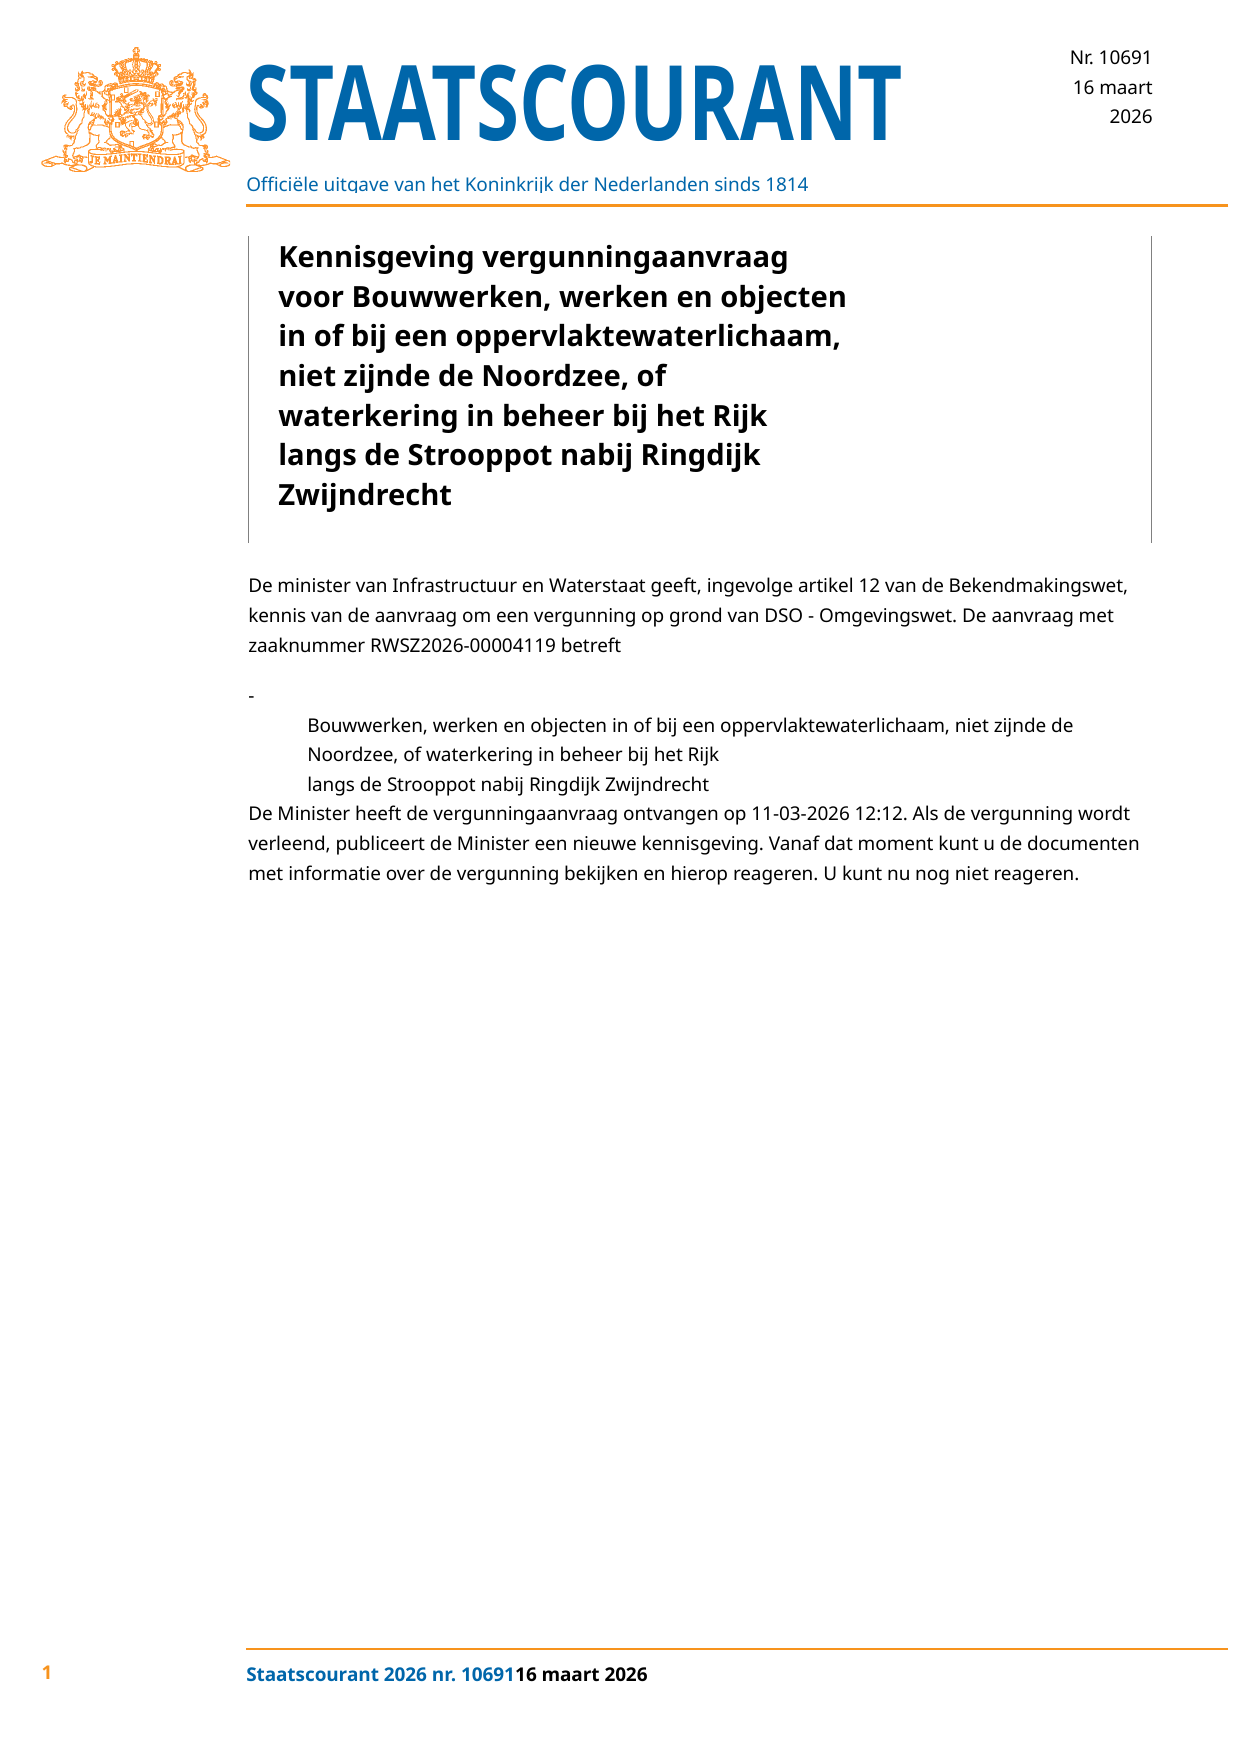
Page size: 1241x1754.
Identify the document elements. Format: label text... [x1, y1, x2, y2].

list langs de Strooppot nabij Ringdijk Zwijndrecht [248, 771, 1152, 797]
picture [41, 47, 231, 172]
list Bouwwerken, werken en objecten in of bij een oppervlaktewaterlichaam, niet zijnde de Noordzee, of waterkering in beheer bij het Rijk [248, 712, 1152, 767]
picture [912, 236, 1090, 414]
table_header [1090, 236, 1151, 413]
table_header [850, 236, 912, 413]
text De Minister heeft de vergunningaanvraag ontvangen op 11-03-2026 12:12. Als de vergunning wordt verleend, publiceert de Minister een nieuwe kennisgeving. Vanaf dat moment kunt u de documenten met informatie over de vergunning bekijken en hierop reageren. U kunt nu nog niet reageren. [248, 801, 1152, 886]
table_header Kennisgeving vergunningaanvraag voor Bouwwerken, werken en objecten in of bij een oppervlaktewaterlichaam, niet zijnde de Noordzee, of waterkering in beheer bij het Rijk langs de Strooppot nabij Ringdijk Zwijndrecht [249, 236, 850, 543]
text De minister van Infrastructuur en Waterstaat geeft, ingevolge artikel 12 van de Bekendmakingswet, kennis van de aanvraag om een vergunning op grond van DSO - Omgevingswet. De aanvraag met zaaknummer RWSZ2026-00004119 betreft [248, 573, 1152, 658]
table_header [850, 414, 1151, 543]
